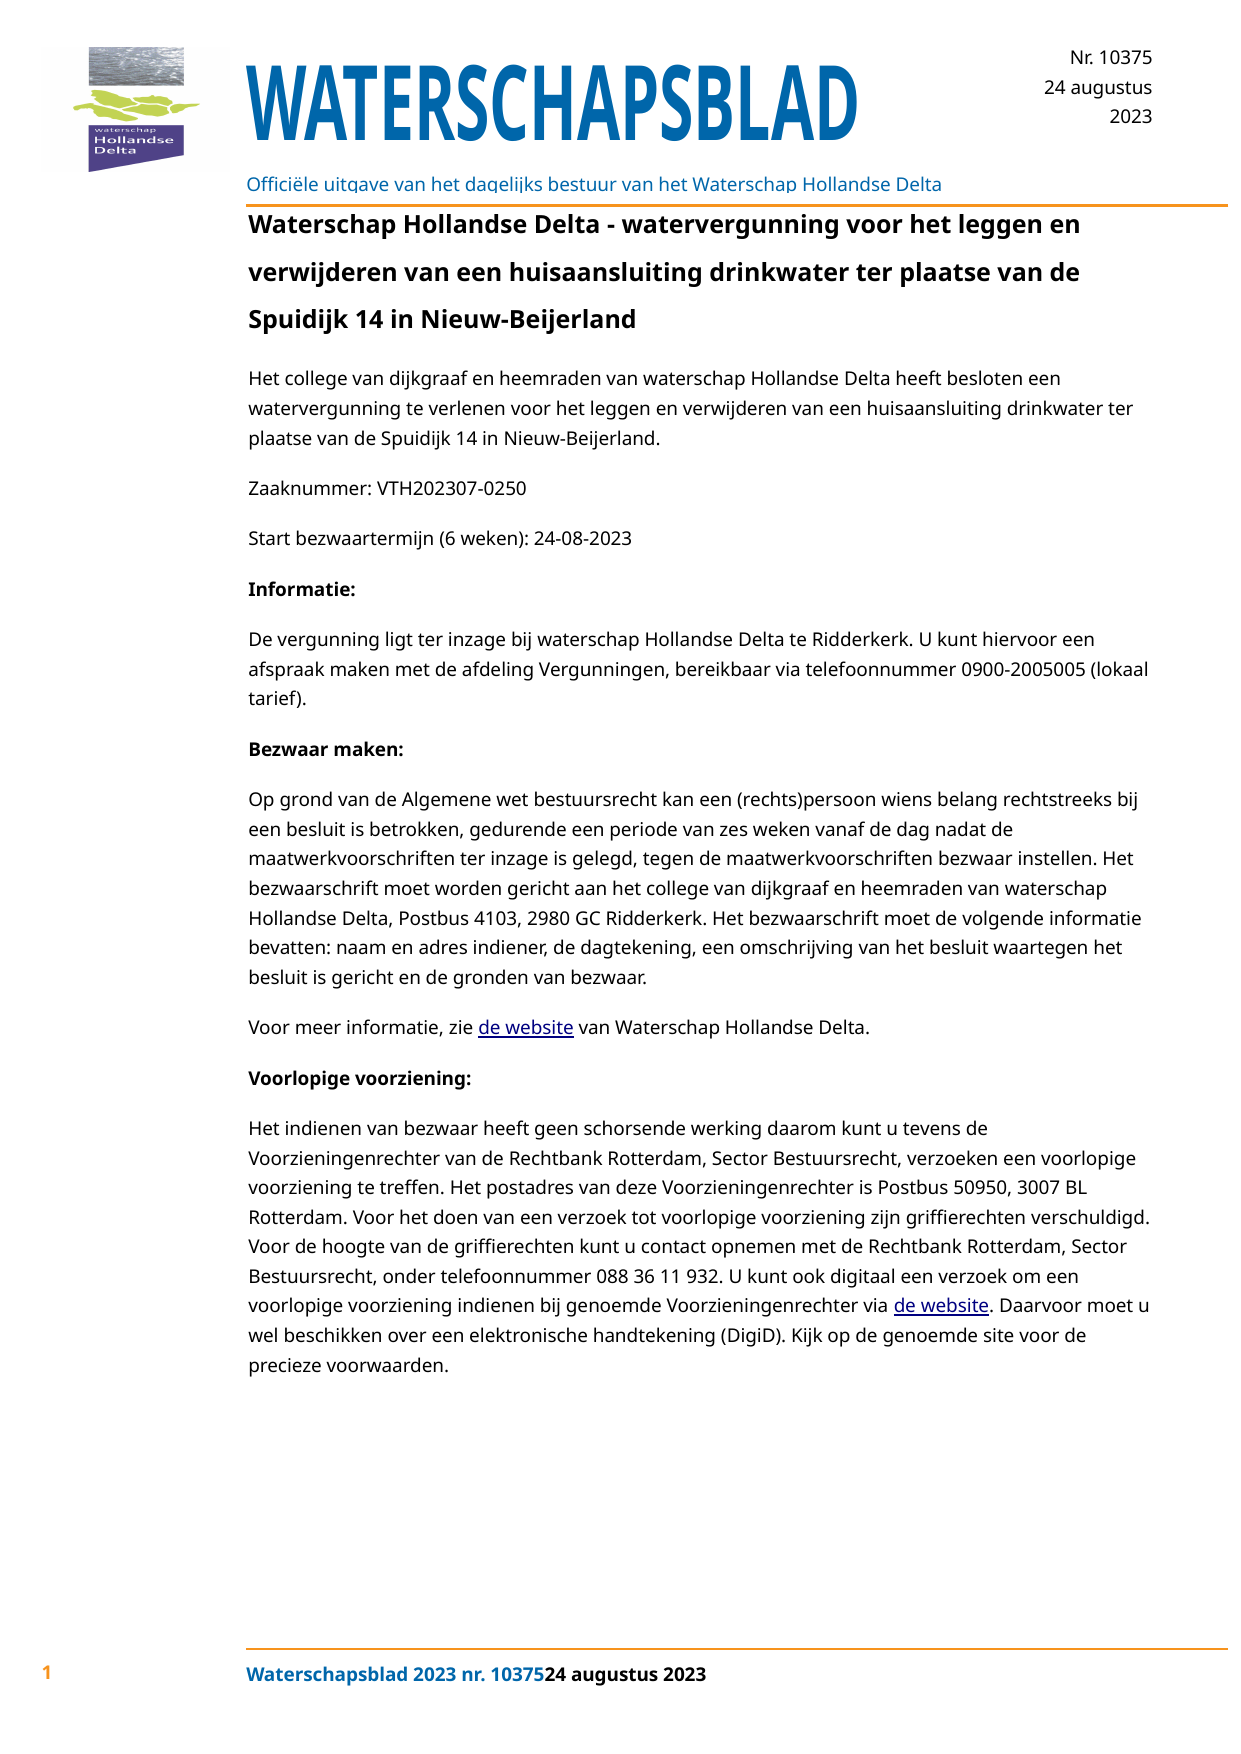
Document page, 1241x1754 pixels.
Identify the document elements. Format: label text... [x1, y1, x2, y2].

text Het indienen van bezwaar heeft geen schorsende werking daarom kunt u tevens de Voorzieningenrechter van de Rechtbank Rotterdam, Sector Bestuursrecht, verzoeken een voorlopige voorziening te treffen. Het postadres van deze Voorzieningenrechter is Postbus 50950, 3007 BL Rotterdam. Voor het doen van een verzoek tot voorlopige voorziening zijn griffierechten verschuldigd. Voor de hoogte van de griffierechten kunt u contact opnemen met de Rechtbank Rotterdam, Sector Bestuursrecht, onder telefoonnummer 088 36 11 932. U kunt ook digitaal een verzoek om een voorlopige voorziening indienen bij genoemde Voorzieningenrechter via de website. Daarvoor moet u wel beschikken over een elektronische handtekening (DigiD). Kijk op de genoemde site voor de precieze voorwaarden. [248, 1115, 1152, 1377]
text Zaaknummer: VTH202307-0250 [248, 475, 1152, 501]
text Het college van dijkgraaf en heemraden van waterschap Hollandse Delta heeft besloten een watervergunning te verlenen voor het leggen en verwijderen van een huisaansluiting drinkwater ter plaatse van de Spuidijk 14 in Nieuw-Beijerland. [248, 366, 1152, 450]
text Op grond van de Algemene wet bestuursrecht kan een (rechts)persoon wiens belang rechtstreeks bij een besluit is betrokken, gedurende een periode van zes weken vanaf de dag nadat de maatwerkvoorschriften ter inzage is gelegd, tegen de maatwerkvoorschriften bezwaar instellen. Het bezwaarschrift moet worden gericht aan het college van dijkgraaf en heemraden van waterschap Hollandse Delta, Postbus 4103, 2980 GC Ridderkerk. Het bezwaarschrift moet de volgende informatie bevatten: naam en adres indiener, de dagtekening, een omschrijving van het besluit waartegen het besluit is gericht en de gronden van bezwaar. [248, 786, 1152, 989]
text De vergunning ligt ter inzage bij waterschap Hollandse Delta te Ridderkerk. U kunt hiervoor een afspraak maken met de afdeling Vergunningen, bereikbaar via telefoonnummer 0900-2005005 (lokaal tarief). [248, 626, 1152, 711]
picture [41, 47, 231, 172]
text Waterschap Hollandse Delta - watervergunning voor het leggen en verwijderen van een huisaansluiting drinkwater ter plaatse van de Spuidijk 14 in Nieuw-Beijerland [248, 207, 1152, 336]
text Bezwaar maken: [248, 736, 1152, 762]
text Start bezwaartermijn (6 weken): 24-08-2023 [248, 526, 1152, 551]
text Voor meer informatie, zie de website van Waterschap Hollandse Delta. [248, 1014, 1152, 1040]
text Voorlopige voorziening: [248, 1065, 1152, 1090]
text Informatie: [248, 576, 1152, 602]
